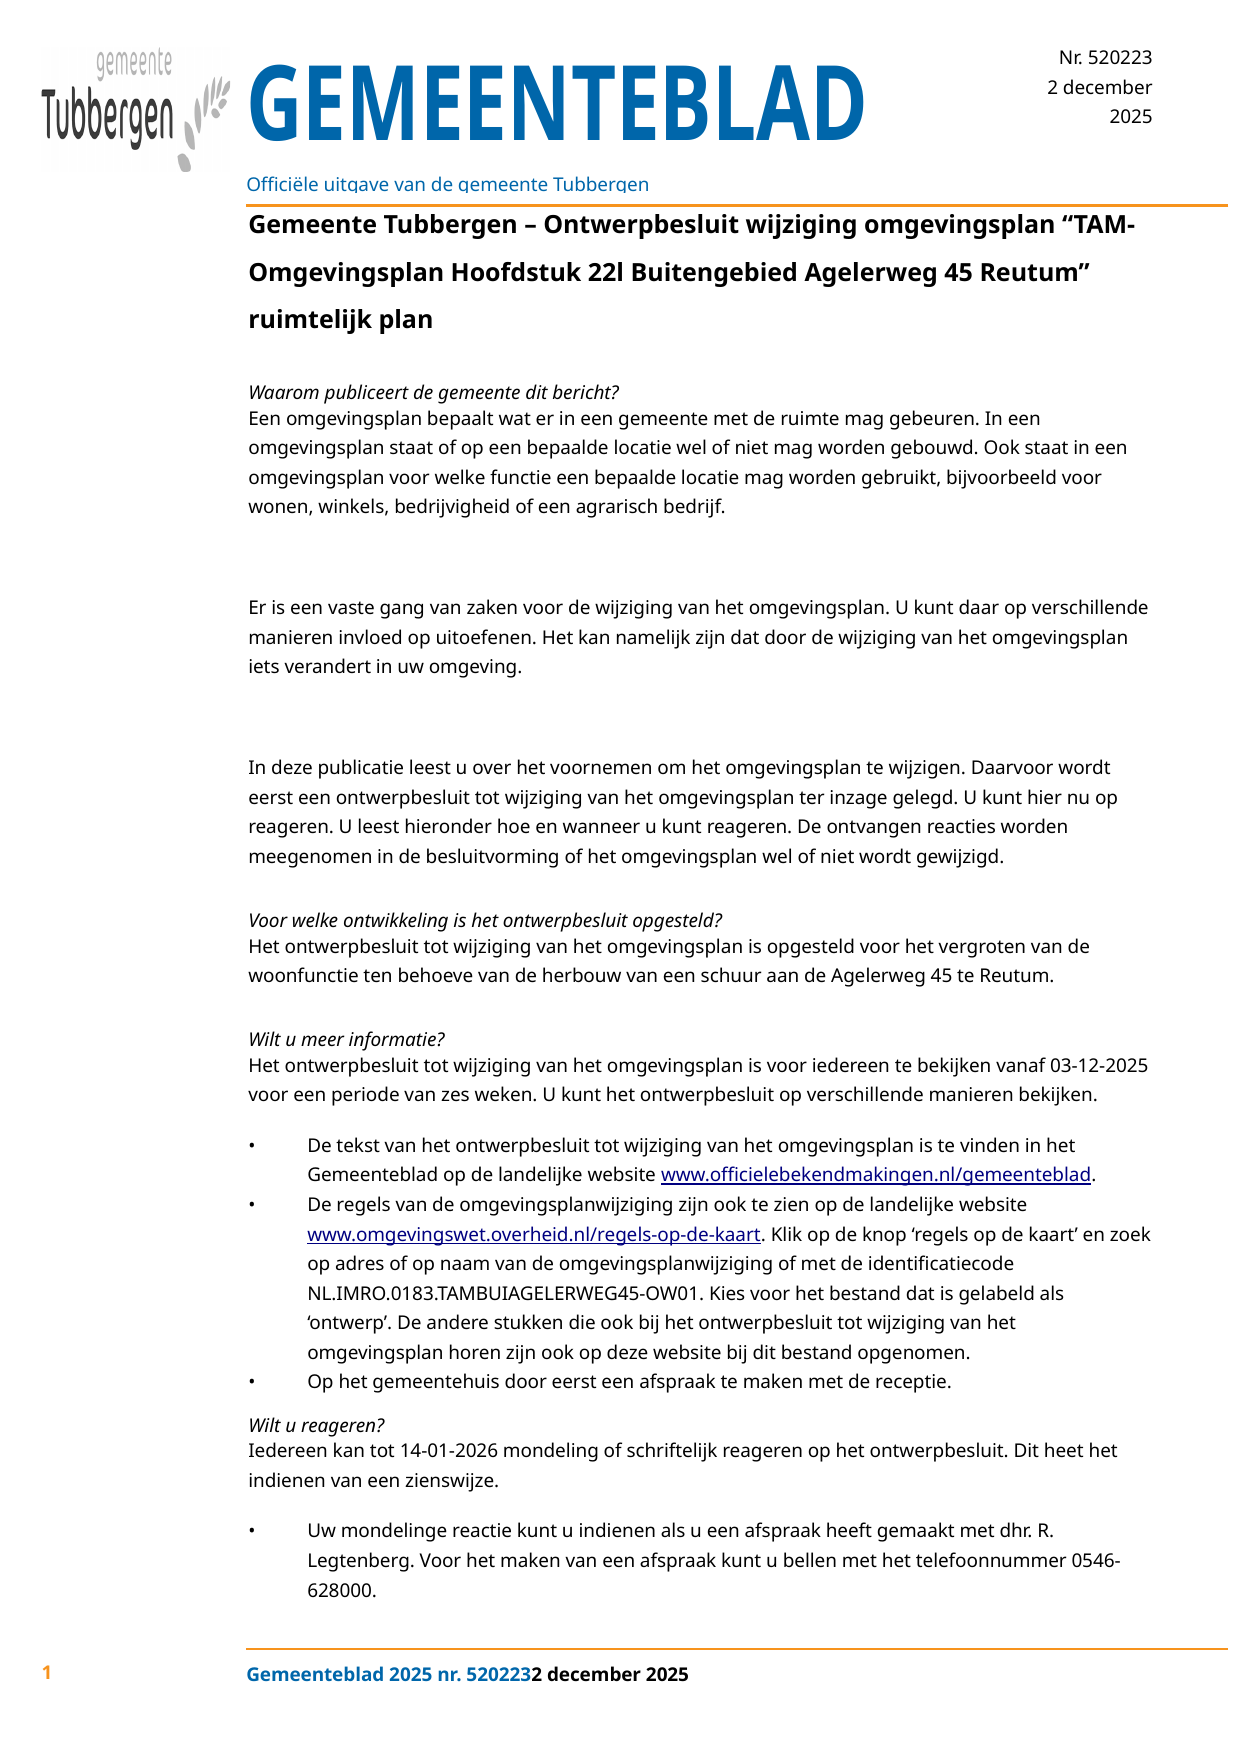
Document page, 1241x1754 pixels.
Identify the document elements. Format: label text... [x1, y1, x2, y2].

text Wilt u reageren? [248, 1412, 1152, 1438]
list De tekst van het ontwerpbesluit tot wijziging van het omgevingsplan is te vinden in het Gemeenteblad op de landelijke website www.officielebekendmakingen.nl/gemeenteblad. [248, 1132, 1152, 1187]
text Iedereen kan tot 14-01-2026 mondeling of schriftelijk reageren op het ontwerpbesluit. Dit heet het indienen van een zienswijze. [248, 1438, 1152, 1493]
text Het ontwerpbesluit tot wijziging van het omgevingsplan is opgesteld voor het vergroten van de woonfunctie ten behoeve van de herbouw van een schuur aan de Agelerweg 45 te Reutum. [248, 933, 1152, 988]
text Waarom publiceert de gemeente dit bericht? [248, 379, 1152, 405]
text In deze publicatie leest u over het voornemen om het omgevingsplan te wijzigen. Daarvoor wordt eerst een ontwerpbesluit tot wijziging van het omgevingsplan ter inzage gelegd. U kunt hier nu op reageren. U leest hieronder hoe en wanneer u kunt reageren. De ontvangen reacties worden meegenomen in de besluitvorming of het omgevingsplan wel of niet wordt gewijzigd. [248, 754, 1152, 869]
list Op het gemeentehuis door eerst een afspraak te maken met de receptie. [248, 1369, 1152, 1394]
list Uw mondelinge reactie kunt u indienen als u een afspraak heeft gemaakt met dhr. R. Legtenberg. Voor het maken van een afspraak kunt u bellen met het telefoonnummer 0546-628000. [248, 1518, 1152, 1602]
list De regels van de omgevingsplanwijziging zijn ook te zien op de landelijke website www.omgevingswet.overheid.nl/regels-op-de-kaart. Klik op de knop ‘regels op de kaart’ en zoek op adres of op naam van de omgevingsplanwijziging of met de identificatiecode NL.IMRO.0183.TAMBUIAGELERWEG45-OW01. Kies voor het bestand dat is gelabeld als ‘ontwerp’. De andere stukken die ook bij het ontwerpbesluit tot wijziging van het omgevingsplan horen zijn ook op deze website bij dit bestand opgenomen. [248, 1191, 1152, 1365]
text Wilt u meer informatie? [248, 1026, 1152, 1052]
text Het ontwerpbesluit tot wijziging van het omgevingsplan is voor iedereen te bekijken vanaf 03-12-2025 voor een periode van zes weken. U kunt het ontwerpbesluit op verschillende manieren bekijken. [248, 1052, 1152, 1107]
text Voor welke ontwikkeling is het ontwerpbesluit opgesteld? [248, 907, 1152, 933]
picture [41, 47, 231, 172]
text Een omgevingsplan bepaalt wat er in een gemeente met de ruimte mag gebeuren. In een omgevingsplan staat of op een bepaalde locatie wel of niet mag worden gebouwd. Ook staat in een omgevingsplan voor welke functie een bepaalde locatie mag worden gebruikt, bijvoorbeeld voor wonen, winkels, bedrijvigheid of een agrarisch bedrijf. [248, 405, 1152, 519]
text Gemeente Tubbergen – Ontwerpbesluit wijziging omgevingsplan “TAM-Omgevingsplan Hoofdstuk 22l Buitengebied Agelerweg 45 Reutum” ruimtelijk plan [248, 207, 1152, 336]
text Er is een vaste gang van zaken voor de wijziging van het omgevingsplan. U kunt daar op verschillende manieren invloed op uitoefenen. Het kan namelijk zijn dat door de wijziging van het omgevingsplan iets verandert in uw omgeving. [248, 594, 1152, 679]
